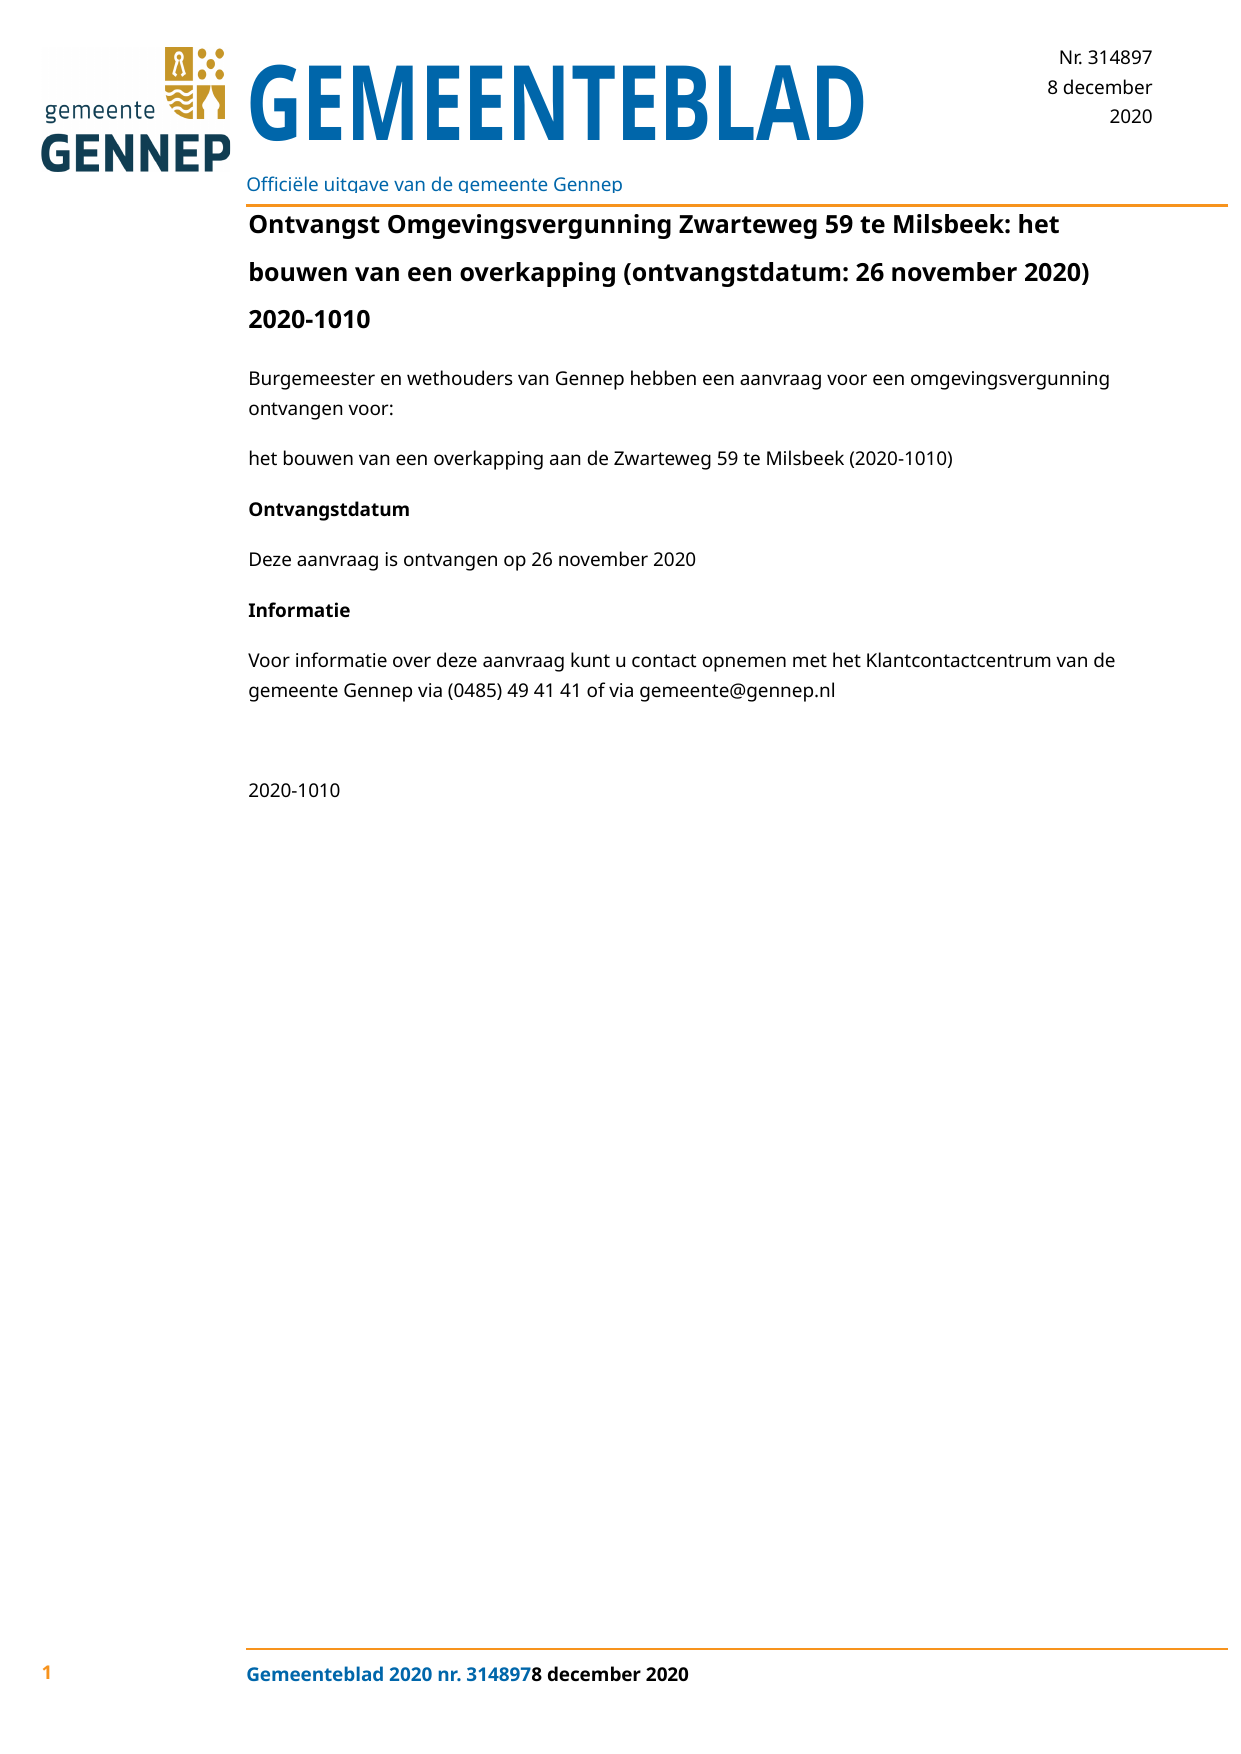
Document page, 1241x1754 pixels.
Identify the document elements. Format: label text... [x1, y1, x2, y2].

text Deze aanvraag is ontvangen op 26 november 2020 [248, 546, 1152, 572]
text 2020-1010 [248, 778, 1152, 803]
text Burgemeester en wethouders van Gennep hebben een aanvraag voor een omgevingsvergunning ontvangen voor: [248, 366, 1152, 421]
text Voor informatie over deze aanvraag kunt u contact opnemen met het Klantcontactcentrum van de gemeente Gennep via (0485) 49 41 41 of via gemeente@gennep.nl [248, 647, 1152, 702]
text Informatie [248, 597, 1152, 622]
text Ontvangst Omgevingsvergunning Zwarteweg 59 te Milsbeek: het bouwen van een overkapping (ontvangstdatum: 26 november 2020) 2020-1010 [248, 207, 1152, 336]
picture [41, 47, 231, 172]
text Ontvangstdatum [248, 496, 1152, 522]
text het bouwen van een overkapping aan de Zwarteweg 59 te Milsbeek (2020-1010) [248, 446, 1152, 471]
